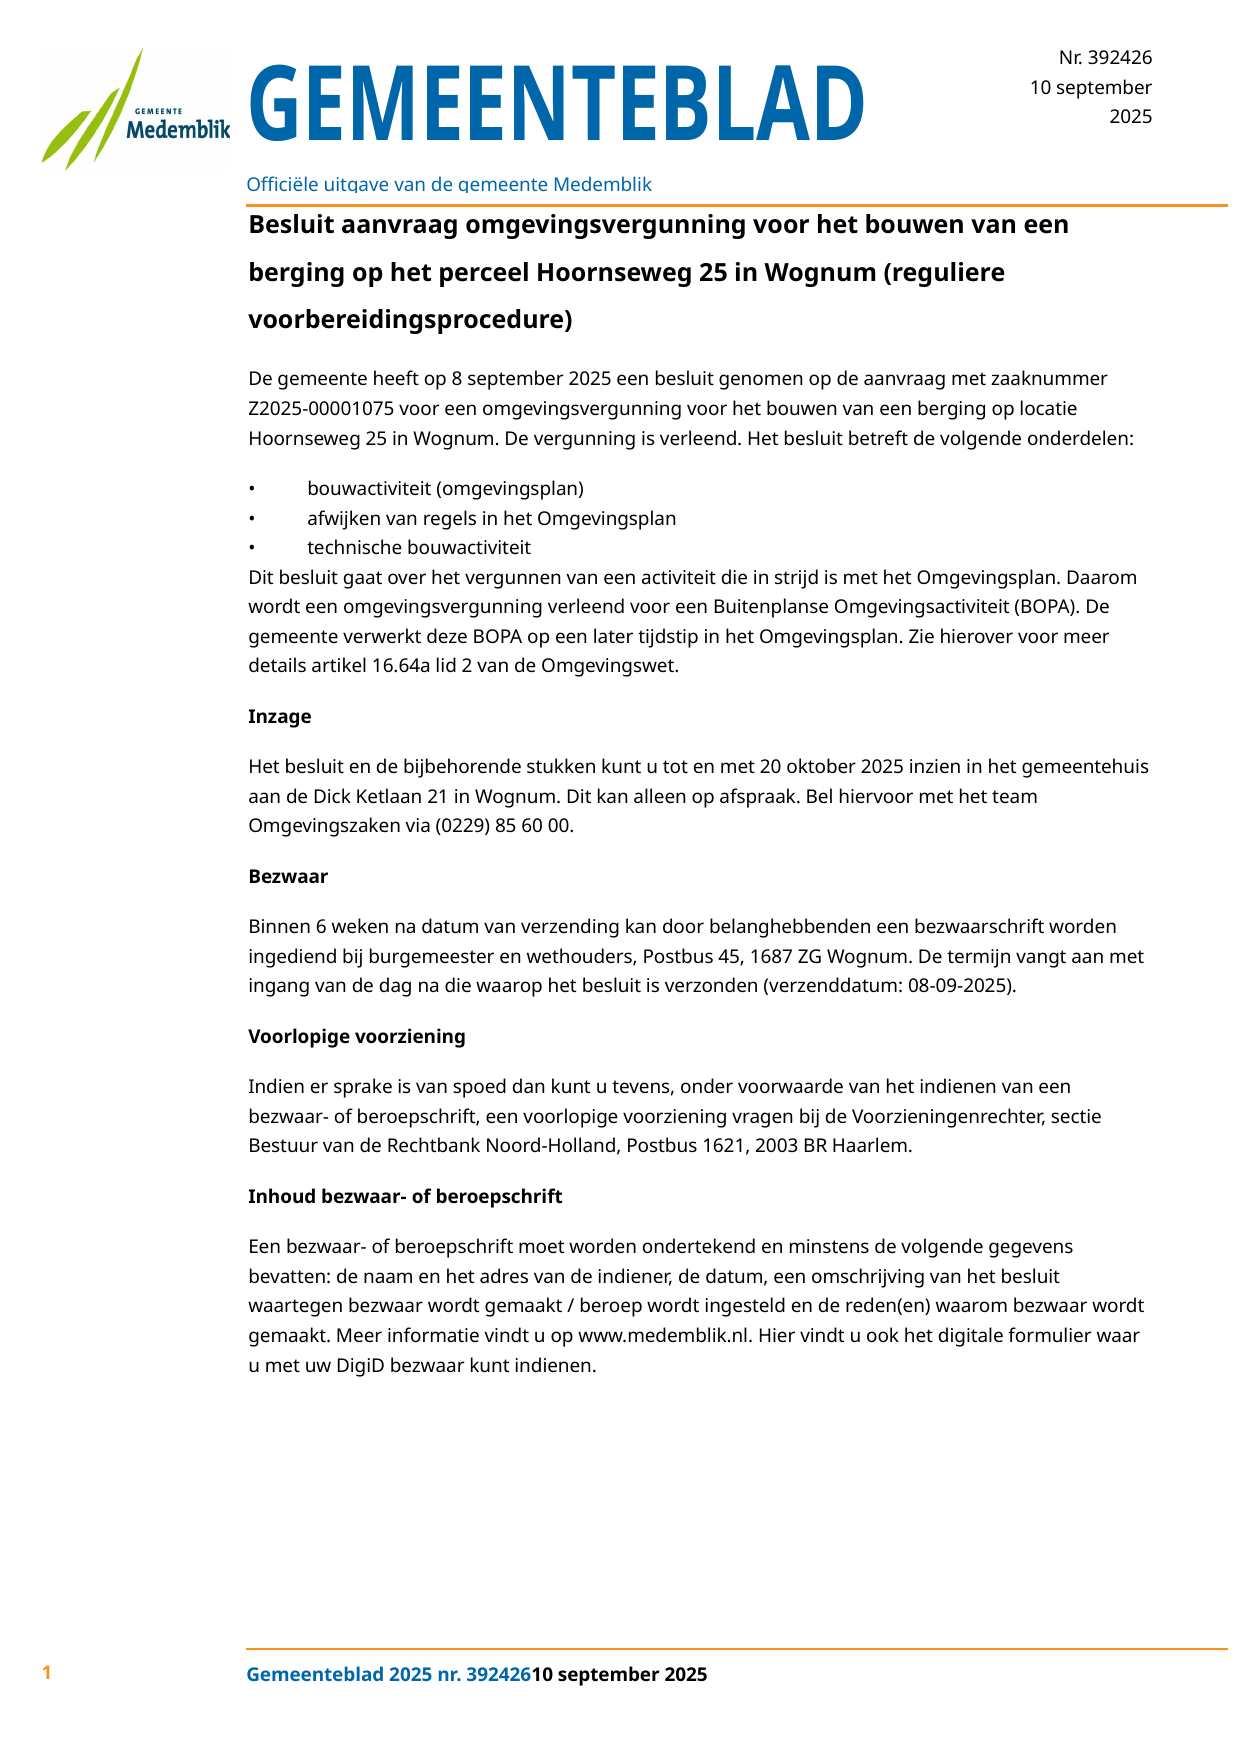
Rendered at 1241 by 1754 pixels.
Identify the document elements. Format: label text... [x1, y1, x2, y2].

text Dit besluit gaat over het vergunnen van een activiteit die in strijd is met het Omgevingsplan. Daarom wordt een omgevingsvergunning verleend voor een Buitenplanse Omgevingsactiviteit (BOPA). De gemeente verwerkt deze BOPA op een later tijdstip in het Omgevingsplan. Zie hierover voor meer details artikel 16.64a lid 2 van de Omgevingswet. [248, 564, 1152, 678]
text Besluit aanvraag omgevingsvergunning voor het bouwen van een berging op het perceel Hoornseweg 25 in Wognum (reguliere voorbereidingsprocedure) [248, 207, 1152, 336]
text Binnen 6 weken na datum van verzending kan door belanghebbenden een bezwaarschrift worden ingediend bij burgemeester en wethouders, Postbus 45, 1687 ZG Wognum. De termijn vangt aan met ingang van de dag na die waarop het besluit is verzonden (verzenddatum: 08-09-2025). [248, 913, 1152, 998]
text Het besluit en de bijbehorende stukken kunt u tot en met 20 oktober 2025 inzien in het gemeentehuis aan de Dick Ketlaan 21 in Wognum. Dit kan alleen op afspraak. Bel hiervoor met het team Omgevingszaken via (0229) 85 60 00. [248, 753, 1152, 838]
text Bezwaar [248, 863, 1152, 889]
text De gemeente heeft op 8 september 2025 een besluit genomen op de aanvraag met zaaknummer Z2025-00001075 voor een omgevingsvergunning voor het bouwen van een berging op locatie Hoornseweg 25 in Wognum. De vergunning is verleend. Het besluit betreft de volgende onderdelen: [248, 366, 1152, 450]
picture [41, 47, 231, 172]
list bouwactiviteit (omgevingsplan) [248, 475, 1152, 501]
text Voorlopige voorziening [248, 1023, 1152, 1049]
text Inhoud bezwaar- of beroepschrift [248, 1183, 1152, 1209]
text Een bezwaar- of beroepschrift moet worden ondertekend en minstens de volgende gegevens bevatten: de naam en het adres van de indiener, de datum, een omschrijving van het besluit waartegen bezwaar wordt gemaakt / beroep wordt ingesteld en de reden(en) waarom bezwaar wordt gemaakt. Meer informatie vindt u op www.medemblik.nl. Hier vindt u ook het digitale formulier waar u met uw DigiD bezwaar kunt indienen. [248, 1233, 1152, 1377]
text Indien er sprake is van spoed dan kunt u tevens, onder voorwaarde van het indienen van een bezwaar- of beroepschrift, een voorlopige voorziening vragen bij de Voorzieningenrechter, sectie Bestuur van de Rechtbank Noord-Holland, Postbus 1621, 2003 BR Haarlem. [248, 1073, 1152, 1158]
text Inzage [248, 703, 1152, 729]
list technische bouwactiviteit [248, 534, 1152, 560]
list afwijken van regels in het Omgevingsplan [248, 505, 1152, 530]
